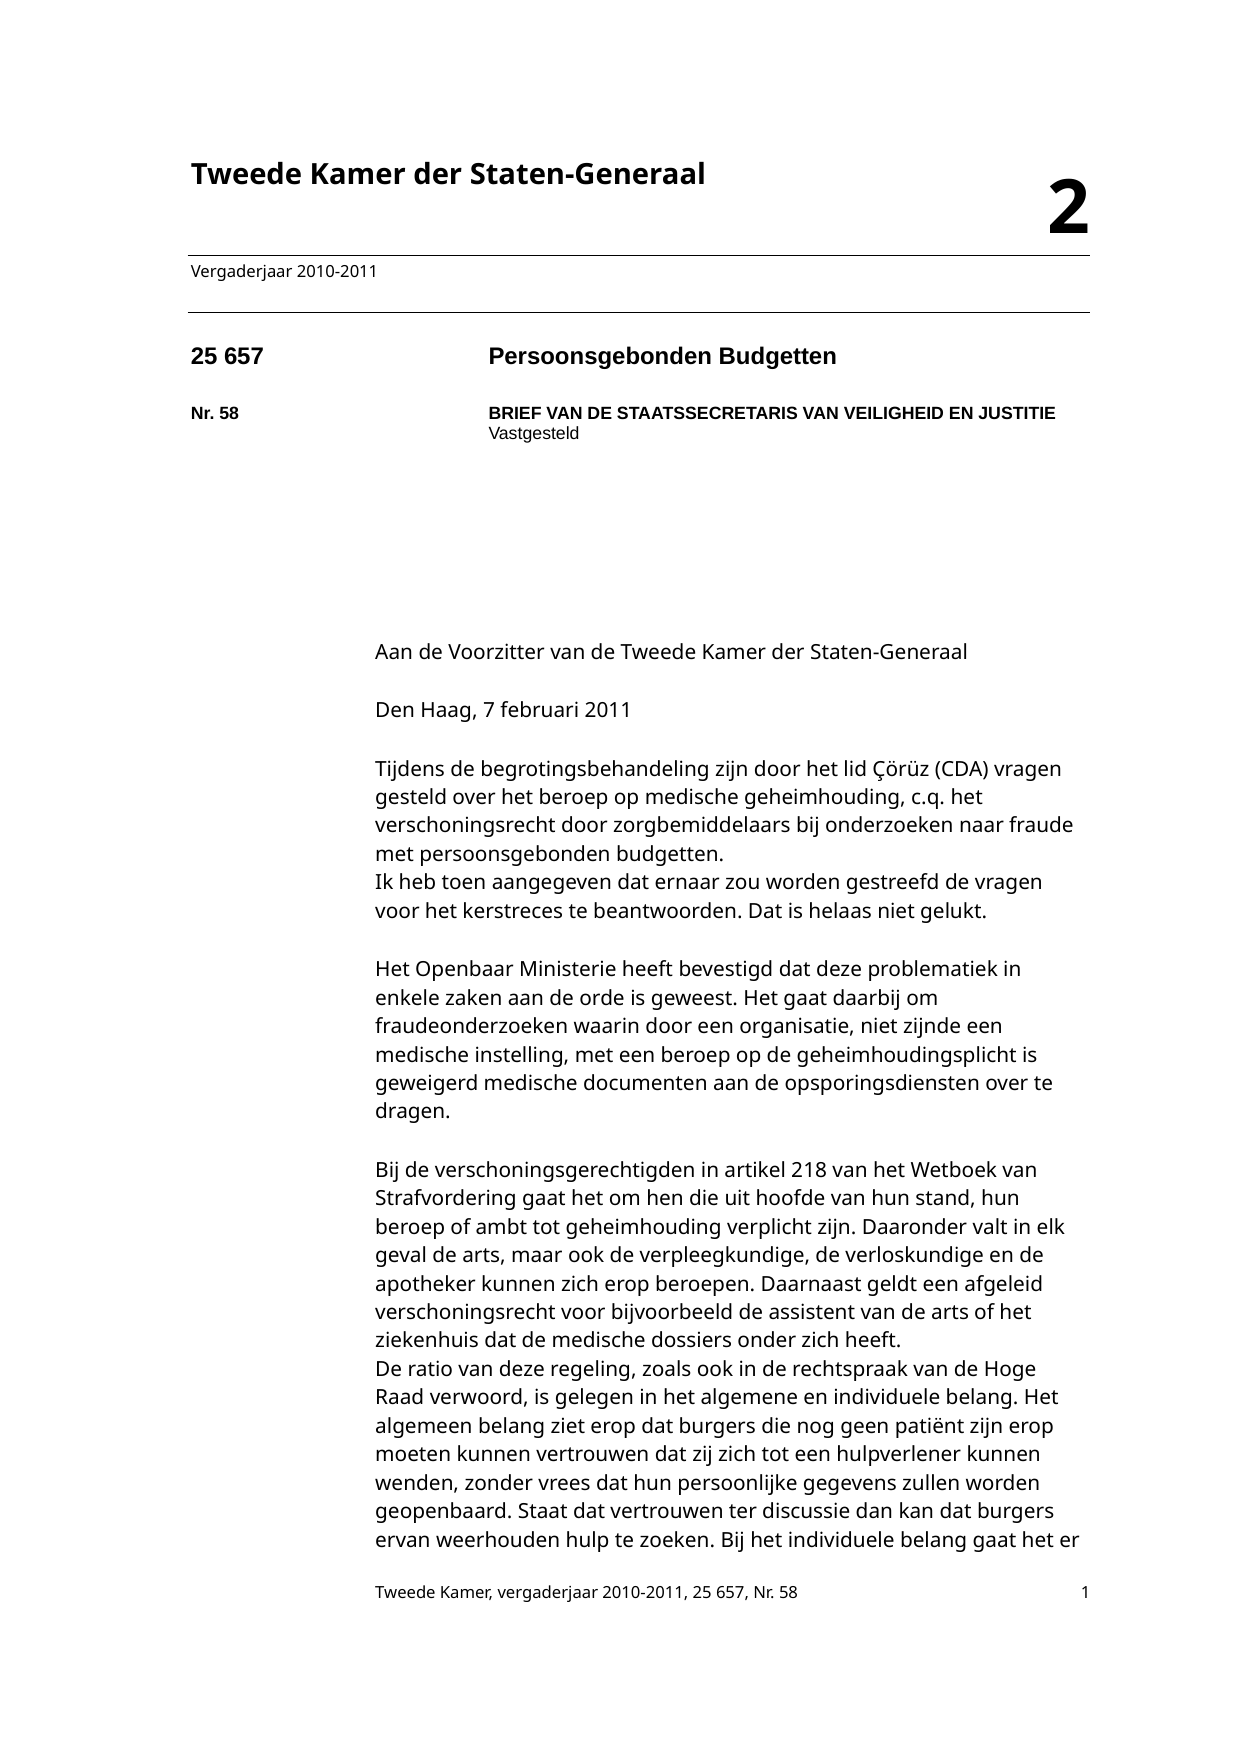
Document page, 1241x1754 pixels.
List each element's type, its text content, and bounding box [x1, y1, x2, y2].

table_cell [485, 256, 1090, 312]
text Aan de Voorzitter van de Tweede Kamer der Staten-Generaal [375, 637, 1090, 665]
table_header Tweede Kamer der Staten-Generaal [188, 150, 909, 255]
table_cell 25 657 [188, 339, 485, 399]
text Bij de verschoningsgerechtigden in artikel 218 van het Wetboek van Strafvordering gaat het om hen die uit hoofde van hun stand, hun beroep of ambt tot geheimhouding verplicht zijn. Daaronder valt in elk geval de arts, maar ook de verpleegkundige, de verloskundige en de apotheker kunnen zich erop beroepen. Daarnaast geldt een afgeleid verschoningsrecht voor bijvoorbeeld de assistent van de arts of het ziekenhuis dat de medische dossiers onder zich heeft. [375, 1155, 1090, 1354]
table_cell BRIEF VAN DE STAATSSECRETARIS VAN VEILIGHEID EN JUSTITIE Vastgesteld [485, 399, 1090, 518]
table_cell Vergaderjaar 2010-2011 [188, 256, 485, 312]
text Het Openbaar Ministerie heeft bevestigd dat deze problematiek in enkele zaken aan de orde is geweest. Het gaat daarbij om fraudeonderzoeken waarin door een organisatie, niet zijnde een medische instelling, met een beroep op de geheimhoudingsplicht is geweigerd medische documenten aan de opsporingsdiensten over te dragen. [375, 954, 1090, 1125]
table_header 2 [910, 150, 1090, 255]
text Tijdens de begrotingsbehandeling zijn door het lid Çörüz (CDA) vragen gesteld over het beroep op medische geheimhouding, c.q. het verschoningsrecht door zorgbemiddelaars bij onderzoeken naar fraude met persoonsgebonden budgetten. [375, 754, 1090, 867]
table_cell Persoonsgebonden Budgetten [485, 339, 1090, 399]
table_cell Nr. 58 [188, 399, 485, 518]
table_cell [188, 313, 485, 339]
table_cell [485, 313, 1090, 339]
text Den Haag, 7 februari 2011 [375, 695, 1090, 724]
text Ik heb toen aangegeven dat ernaar zou worden gestreefd de vragen voor het kerstreces te beantwoorden. Dat is helaas niet gelukt. [375, 867, 1090, 924]
text De ratio van deze regeling, zoals ook in de rechtspraak van de Hoge Raad verwoord, is gelegen in het algemene en individuele belang. Het algemeen belang ziet erop dat burgers die nog geen patiënt zijn erop moeten kunnen vertrouwen dat zij zich tot een hulpverlener kunnen wenden, zonder vrees dat hun persoonlijke gegevens zullen worden geopenbaard. Staat dat vertrouwen ter discussie dan kan dat burgers ervan weerhouden hulp te zoeken. Bij het individuele belang gaat het er [375, 1354, 1090, 1553]
